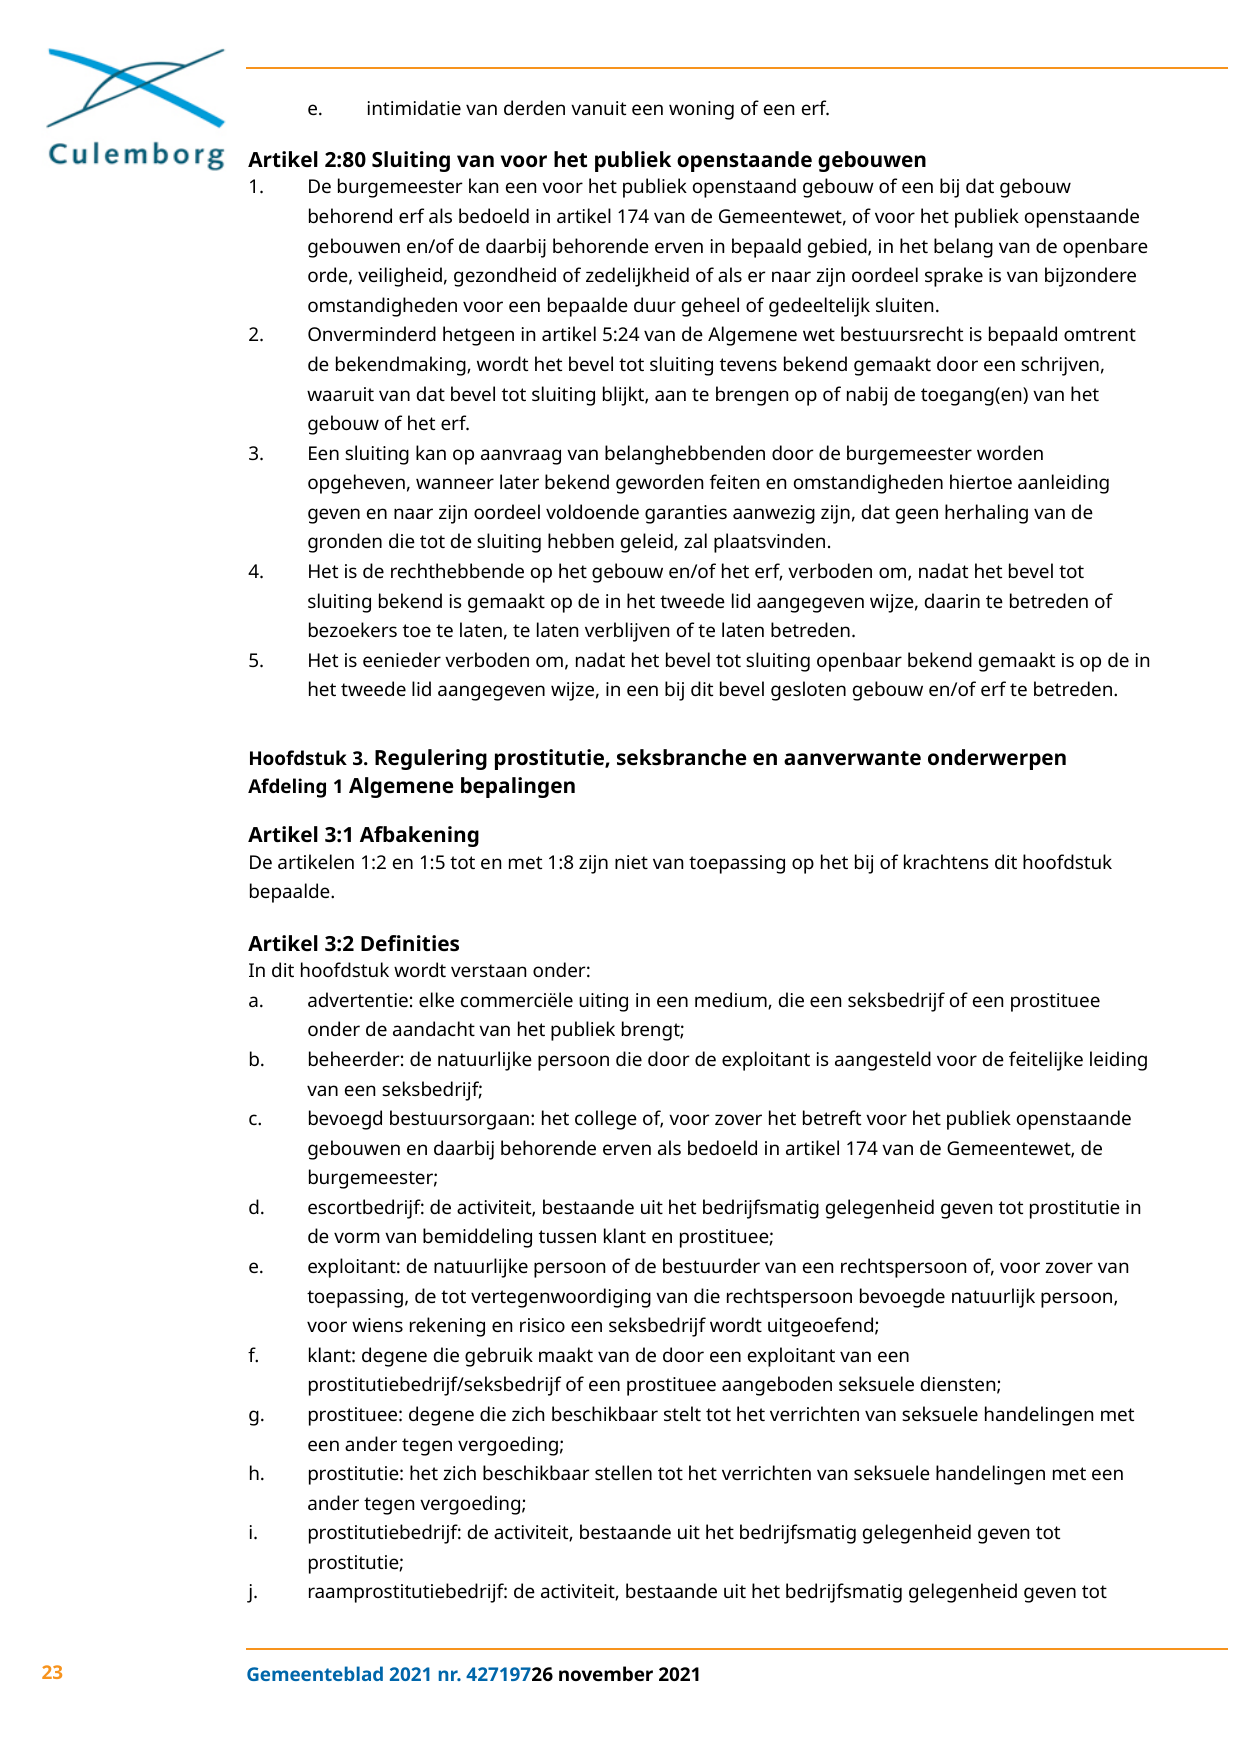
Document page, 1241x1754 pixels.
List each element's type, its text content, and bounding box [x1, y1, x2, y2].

text Artikel 2:80 Sluiting van voor het publiek openstaande gebouwen [248, 145, 1152, 174]
list raamprostitutiebedrijf: de activiteit, bestaande uit het bedrijfsmatig gelegenheid geven tot [248, 1579, 1152, 1604]
list prostituee: degene die zich beschikbaar stelt tot het verrichten van seksuele handelingen met een ander tegen vergoeding; [248, 1401, 1152, 1457]
list exploitant: de natuurlijke persoon of de bestuurder van een rechtspersoon of, voor zover van toepassing, de tot vertegenwoordiging van die rechtspersoon bevoegde natuurlijk persoon, voor wiens rekening en risico een seksbedrijf wordt uitgeoefend; [248, 1253, 1152, 1338]
text Afdeling 1 Algemene bepalingen [248, 771, 1152, 800]
list advertentie: elke commerciële uiting in een medium, die een seksbedrijf of een prostituee onder de aandacht van het publiek brengt; [248, 987, 1152, 1042]
text Artikel 3:1 Afbakening [248, 821, 1152, 849]
text De artikelen 1:2 en 1:5 tot en met 1:8 zijn niet van toepassing op het bij of krachtens dit hoofdstuk bepaalde. [248, 849, 1152, 904]
text Hoofdstuk 3. Regulering prostitutie, seksbranche en aanverwante onderwerpen [248, 743, 1152, 771]
list Onverminderd hetgeen in artikel 5:24 van de Algemene wet bestuursrecht is bepaald omtrent de bekendmaking, wordt het bevel tot sluiting tevens bekend gemaakt door een schrijven, waaruit van dat bevel tot sluiting blijkt, aan te brengen op of nabij de toegang(en) van het gebouw of het erf. [248, 322, 1152, 436]
picture [41, 47, 231, 172]
text Artikel 3:2 Definities [248, 929, 1152, 957]
list prostitutie: het zich beschikbaar stellen tot het verrichten van seksuele handelingen met een ander tegen vergoeding; [248, 1460, 1152, 1516]
text In dit hoofdstuk wordt verstaan onder: [248, 957, 1152, 983]
list prostitutiebedrijf: de activiteit, bestaande uit het bedrijfsmatig gelegenheid geven tot prostitutie; [248, 1519, 1152, 1575]
list De burgemeester kan een voor het publiek openstaand gebouw of een bij dat gebouw behorend erf als bedoeld in artikel 174 van de Gemeentewet, of voor het publiek openstaande gebouwen en/of de daarbij behorende erven in bepaald gebied, in het belang van de openbare orde, veiligheid, gezondheid of zedelijkheid of als er naar zijn oordeel sprake is van bijzondere omstandigheden voor een bepaalde duur geheel of gedeeltelijk sluiten. [248, 174, 1152, 318]
list escortbedrijf: de activiteit, bestaande uit het bedrijfsmatig gelegenheid geven tot prostitutie in de vorm van bemiddeling tussen klant en prostituee; [248, 1194, 1152, 1249]
list bevoegd bestuursorgaan: het college of, voor zover het betreft voor het publiek openstaande gebouwen en daarbij behorende erven als bedoeld in artikel 174 van de Gemeentewet, de burgemeester; [248, 1105, 1152, 1190]
list Het is de rechthebbende op het gebouw en/of het erf, verboden om, nadat het bevel tot sluiting bekend is gemaakt op de in het tweede lid aangegeven wijze, daarin te betreden of bezoekers toe te laten, te laten verblijven of te laten betreden. [248, 558, 1152, 643]
list intimidatie van derden vanuit een woning of een erf. [307, 95, 1152, 121]
list beheerder: de natuurlijke persoon die door de exploitant is aangesteld voor de feitelijke leiding van een seksbedrijf; [248, 1046, 1152, 1102]
list klant: degene die gebruik maakt van de door een exploitant van een prostitutiebedrijf/seksbedrijf of een prostituee aangeboden seksuele diensten; [248, 1342, 1152, 1397]
list Een sluiting kan op aanvraag van belanghebbenden door de burgemeester worden opgeheven, wanneer later bekend geworden feiten en omstandigheden hiertoe aanleiding geven en naar zijn oordeel voldoende garanties aanwezig zijn, dat geen herhaling van de gronden die tot de sluiting hebben geleid, zal plaatsvinden. [248, 440, 1152, 554]
list Het is eenieder verboden om, nadat het bevel tot sluiting openbaar bekend gemaakt is op de in het tweede lid aangegeven wijze, in een bij dit bevel gesloten gebouw en/of erf te betreden. [248, 647, 1152, 702]
